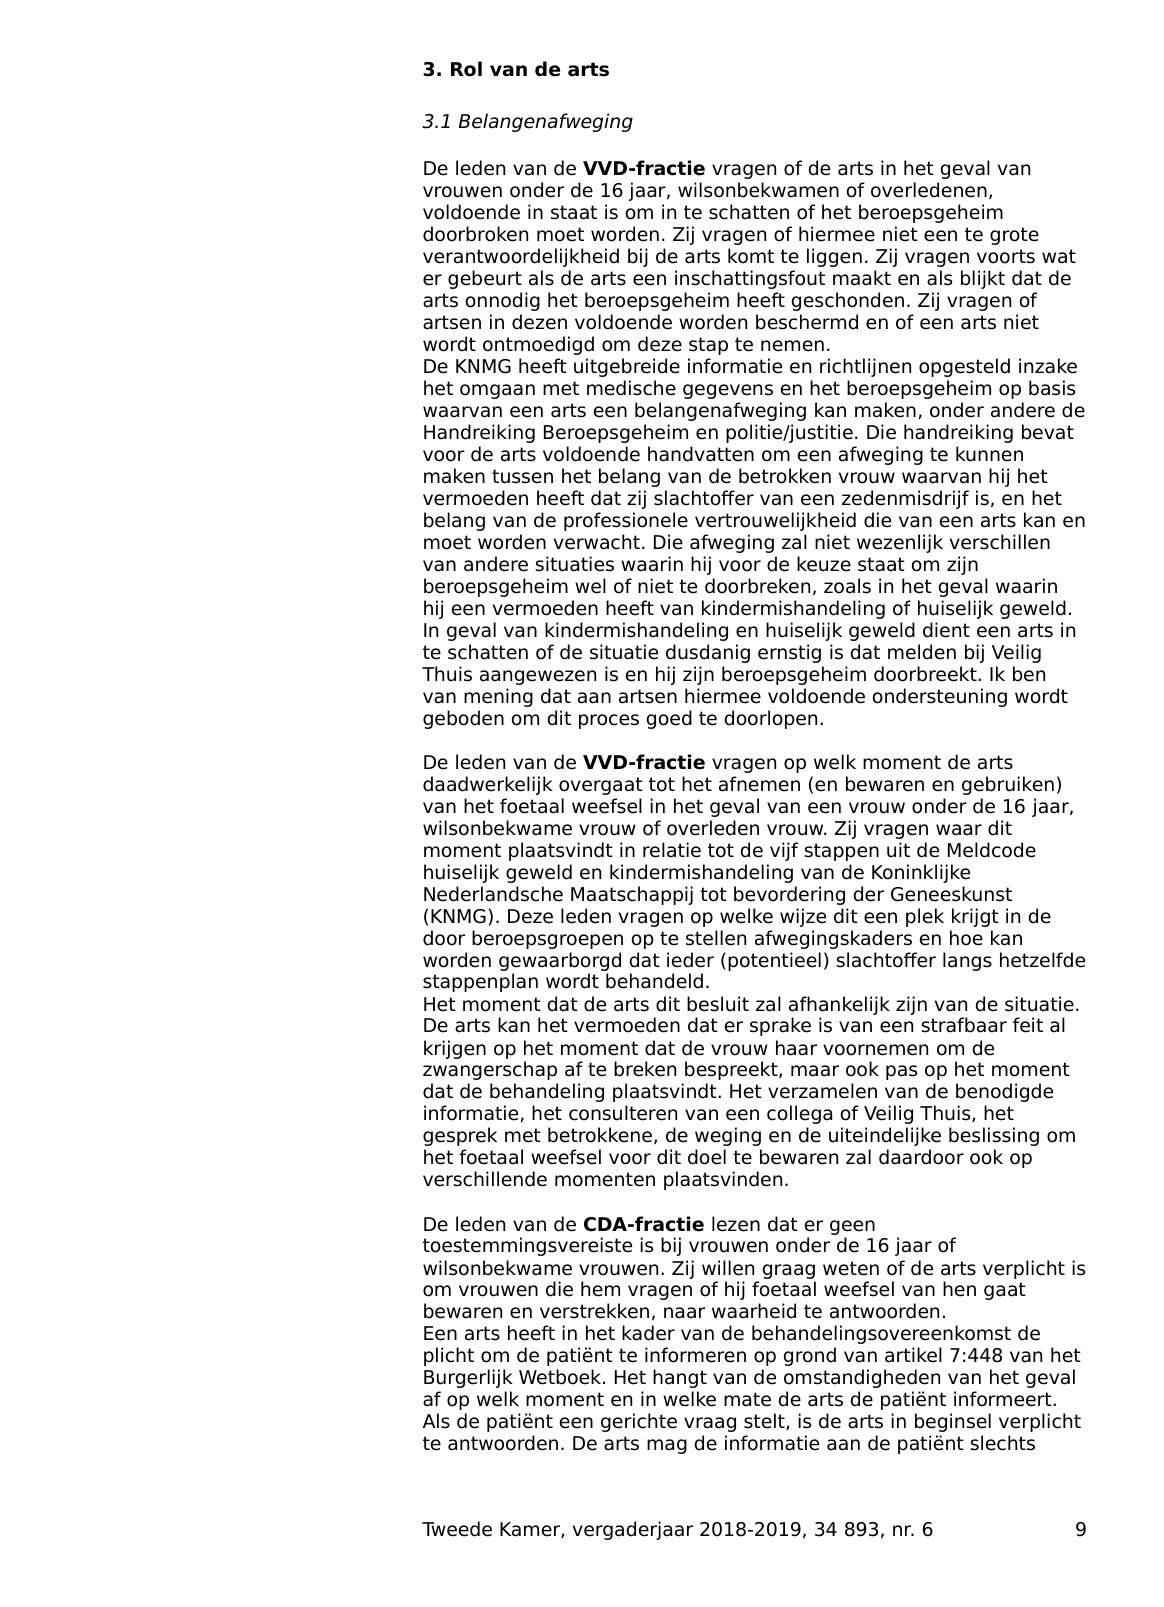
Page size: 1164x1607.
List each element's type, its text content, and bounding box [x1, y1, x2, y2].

text Een arts heeft in het kader van de behandelingsovereenkomst de plicht om de patiënt te informeren op grond van artikel 7:448 van het Burgerlijk Wetboek. Het hangt van de omstandigheden van het geval af op welk moment en in welke mate de arts de patiënt informeert. Als de patiënt een gerichte vraag stelt, is de arts in beginsel verplicht te antwoorden. De arts mag de informatie aan de patiënt slechts [422, 1323, 1087, 1455]
text De leden van de VVD-fractie vragen of de arts in het geval van vrouwen onder de 16 jaar, wilsonbekwamen of overledenen, voldoende in staat is om in te schatten of het beroepsgeheim doorbroken moet worden. Zij vragen of hiermee niet een te grote verantwoordelijkheid bij de arts komt te liggen. Zij vragen voorts wat er gebeurt als de arts een inschattingsfout maakt en als blijkt dat de arts onnodig het beroepsgeheim heeft geschonden. Zij vragen of artsen in dezen voldoende worden beschermd en of een arts niet wordt ontmoedigd om deze stap te nemen. [422, 158, 1087, 356]
subtitle 3.1 Belangenafweging [422, 111, 1087, 133]
text De leden van de CDA-fractie lezen dat er geen toestemmingsvereiste is bij vrouwen onder de 16 jaar of wilsonbekwame vrouwen. Zij willen graag weten of de arts verplicht is om vrouwen die hem vragen of hij foetaal weefsel van hen gaat bewaren en verstrekken, naar waarheid te antwoorden. [422, 1213, 1087, 1323]
text De KNMG heeft uitgebreide informatie en richtlijnen opgesteld inzake het omgaan met medische gegevens en het beroepsgeheim op basis waarvan een arts een belangenafweging kan maken, onder andere de Handreiking Beroepsgeheim en politie/justitie. Die handreiking bevat voor de arts voldoende handvatten om een afweging te kunnen maken tussen het belang van de betrokken vrouw waarvan hij het vermoeden heeft dat zij slachtoffer van een zedenmisdrijf is, en het belang van de professionele vertrouwelijkheid die van een arts kan en moet worden verwacht. Die afweging zal niet wezenlijk verschillen van andere situaties waarin hij voor de keuze staat om zijn beroepsgeheim wel of niet te doorbreken, zoals in het geval waarin hij een vermoeden heeft van kindermishandeling of huiselijk geweld. In geval van kindermishandeling en huiselijk geweld dient een arts in te schatten of de situatie dusdanig ernstig is dat melden bij Veilig Thuis aangewezen is en hij zijn beroepsgeheim doorbreekt. Ik ben van mening dat aan artsen hiermee voldoende ondersteuning wordt geboden om dit proces goed te doorlopen. [422, 356, 1087, 729]
text De leden van de VVD-fractie vragen op welk moment de arts daadwerkelijk overgaat tot het afnemen (en bewaren en gebruiken) van het foetaal weefsel in het geval van een vrouw onder de 16 jaar, wilsonbekwame vrouw of overleden vrouw. Zij vragen waar dit moment plaatsvindt in relatie tot de vijf stappen uit de Meldcode huiselijk geweld en kindermishandeling van de Koninklijke Nederlandsche Maatschappij tot bevordering der Geneeskunst (KNMG). Deze leden vragen op welke wijze dit een plek krijgt in de door beroepsgroepen op te stellen afwegingskaders en hoe kan worden gewaarborgd dat ieder (potentieel) slachtoffer langs hetzelfde stappenplan wordt behandeld. [422, 752, 1087, 993]
text Het moment dat de arts dit besluit zal afhankelijk zijn van de situatie. De arts kan het vermoeden dat er sprake is van een strafbaar feit al krijgen op het moment dat de vrouw haar voornemen om de zwangerschap af te breken bespreekt, maar ook pas op het moment dat de behandeling plaatsvindt. Het verzamelen van de benodigde informatie, het consulteren van een collega of Veilig Thuis, het gesprek met betrokkene, de weging en de uiteindelijke beslissing om het foetaal weefsel voor dit doel te bewaren zal daardoor ook op verschillende momenten plaatsvinden. [422, 993, 1087, 1191]
subtitle 3. Rol van de arts [422, 59, 1087, 81]
